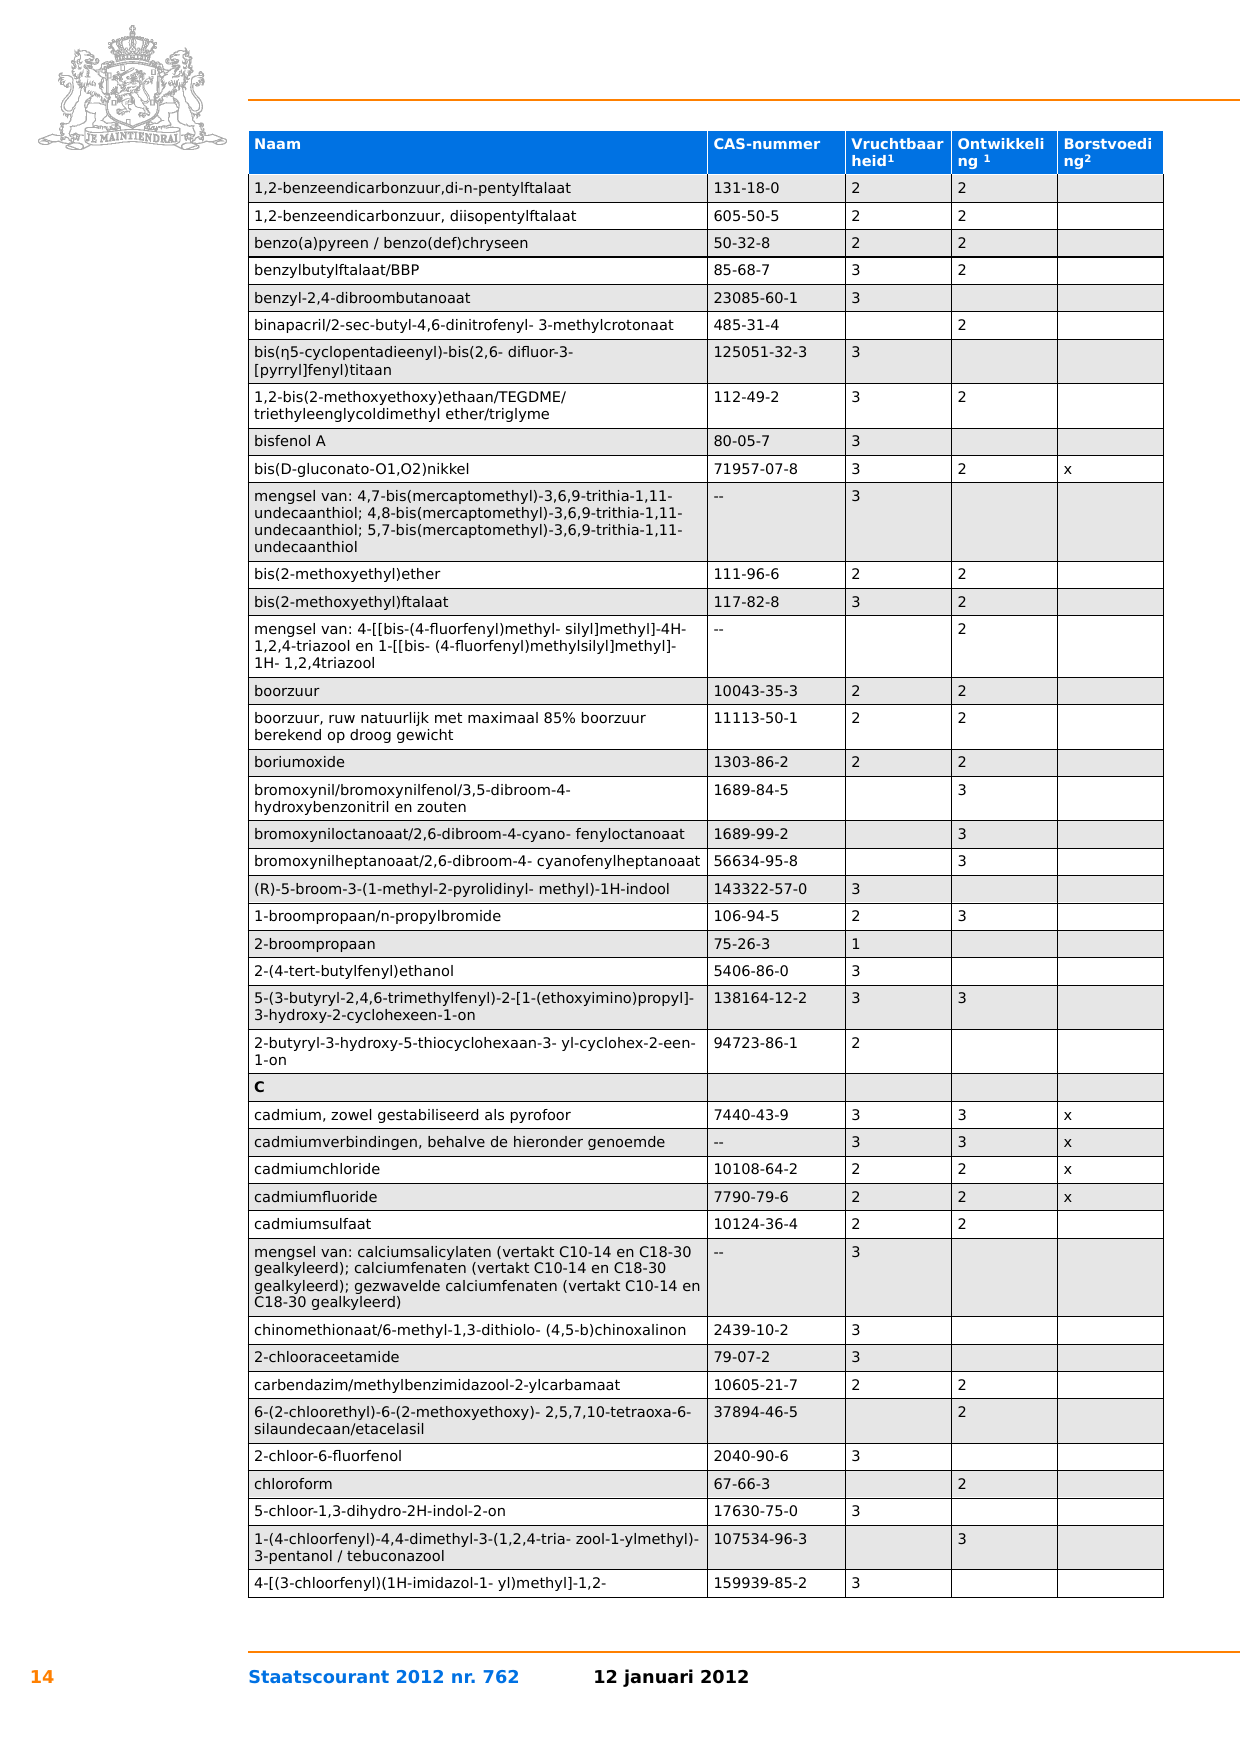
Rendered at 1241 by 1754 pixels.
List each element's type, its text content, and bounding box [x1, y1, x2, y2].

table_cell 1-broompropaan/n-propylbromide [249, 904, 707, 930]
table_cell 3 [846, 1444, 951, 1470]
table_cell [952, 285, 1057, 311]
table_cell x [1058, 1184, 1163, 1210]
table_cell bromoxyniloctanoaat/2,6-dibroom-4-cyano- fenyloctanoaat [249, 821, 707, 848]
table_cell 107534-96-3 [708, 1526, 845, 1569]
table_cell bis(η5-cyclopentadieenyl)-bis(2,6- difluor-3-[pyrryl]fenyl)titaan [249, 340, 707, 383]
table_cell 2 [952, 1471, 1057, 1497]
table_cell [952, 1317, 1057, 1343]
table_cell [846, 1074, 951, 1101]
table_cell bis(D-gluconato-O1,O2)nikkel [249, 456, 707, 482]
table_cell [1058, 849, 1163, 875]
table_cell 2 [952, 1157, 1057, 1183]
table_cell 2 [952, 589, 1057, 615]
table_cell [1058, 258, 1163, 284]
table_cell [952, 1345, 1057, 1371]
table_cell (R)-5-broom-3-(1-methyl-2-pyrolidinyl- methyl)-1H-indool [249, 876, 707, 902]
table_cell 3 [846, 876, 951, 902]
table_cell [1058, 340, 1163, 383]
table_cell 3 [952, 821, 1057, 848]
table_cell 143322-57-0 [708, 876, 845, 902]
table_cell x [1058, 1157, 1163, 1183]
table_cell cadmiumsulfaat [249, 1211, 707, 1238]
table_cell [952, 1570, 1057, 1597]
table_cell C [249, 1074, 707, 1101]
table_cell 67-66-3 [708, 1471, 845, 1497]
table_cell 2 [846, 230, 951, 256]
table_cell 2 [846, 1184, 951, 1210]
table_cell [1058, 589, 1163, 615]
table_cell [952, 1499, 1057, 1525]
table_cell [952, 931, 1057, 957]
table_cell 2 [952, 175, 1057, 202]
table_cell 3 [846, 589, 951, 615]
table_cell 79-07-2 [708, 1345, 845, 1371]
table_cell [846, 1526, 951, 1569]
table_cell [1058, 904, 1163, 930]
table_cell 3 [846, 986, 951, 1029]
table_cell 2-butyryl-3-hydroxy-5-thiocyclohexaan-3- yl-cyclohex-2-een-1-on [249, 1030, 707, 1073]
table_cell 117-82-8 [708, 589, 845, 615]
table_cell 2 [846, 203, 951, 229]
table_cell 605-50-5 [708, 203, 845, 229]
table_cell 2 [846, 1211, 951, 1238]
table_cell [1058, 876, 1163, 902]
table_cell 1-(4-chloorfenyl)-4,4-dimethyl-3-(1,2,4-tria- zool-1-ylmethyl)-3-pentanol / tebuconazool [249, 1526, 707, 1569]
table_cell [1058, 777, 1163, 820]
table_cell 2-chlooraceetamide [249, 1345, 707, 1371]
table_cell [1058, 203, 1163, 229]
table_cell [1058, 1211, 1163, 1238]
table_cell 2 [846, 1030, 951, 1073]
table_cell 3 [846, 384, 951, 427]
table_cell [1058, 1399, 1163, 1443]
table_cell 2 [952, 616, 1057, 677]
table_cell [1058, 1030, 1163, 1073]
table_cell 131-18-0 [708, 175, 845, 202]
table_cell 5-(3-butyryl-2,4,6-trimethylfenyl)-2-[1-(ethoxyimino)propyl]-3-hydroxy-2-cyclohexeen-1-on [249, 986, 707, 1029]
table_cell 2-(4-tert-butylfenyl)ethanol [249, 958, 707, 984]
table_cell 3 [952, 849, 1057, 875]
table_cell 2 [952, 258, 1057, 284]
table_cell 56634-95-8 [708, 849, 845, 875]
table_cell [846, 1471, 951, 1497]
table_cell 2 [952, 312, 1057, 339]
table_cell 159939-85-2 [708, 1570, 845, 1597]
table_cell [1058, 384, 1163, 427]
table_cell 112-49-2 [708, 384, 845, 427]
table_cell [1058, 931, 1163, 957]
table_cell [1058, 750, 1163, 776]
table_cell boorzuur [249, 678, 707, 704]
table_cell -- [708, 616, 845, 677]
table_cell 3 [846, 1570, 951, 1597]
table_cell [1058, 1471, 1163, 1497]
table_cell 71957-07-8 [708, 456, 845, 482]
table_cell 6-(2-chloorethyl)-6-(2-methoxyethoxy)- 2,5,7,10-tetraoxa-6-silaundecaan/etacelasil [249, 1399, 707, 1443]
table_cell 2 [952, 562, 1057, 588]
table_cell mengsel van: 4-[[bis-(4-fluorfenyl)methyl- silyl]methyl]-4H-1,2,4-triazool en 1-[[bis- (4-fluorfenyl)methylsilyl]methyl]-1H- 1,2,4triazool [249, 616, 707, 677]
table_cell [1058, 705, 1163, 748]
table_cell -- [708, 483, 845, 561]
table_cell x [1058, 456, 1163, 482]
table_cell 3 [846, 1499, 951, 1525]
table_cell [1058, 678, 1163, 704]
table_cell 2 [846, 1157, 951, 1183]
table_cell 138164-12-2 [708, 986, 845, 1029]
table_cell 2 [952, 1184, 1057, 1210]
table_cell 50-32-8 [708, 230, 845, 256]
table_cell 3 [846, 1345, 951, 1371]
table_cell [1058, 1499, 1163, 1525]
table_cell [952, 429, 1057, 455]
table_cell 5406-86-0 [708, 958, 845, 984]
table_cell chinomethionaat/6-methyl-1,3-dithiolo- (4,5-b)chinoxalinon [249, 1317, 707, 1343]
table_cell [1058, 1074, 1163, 1101]
table_cell [1058, 958, 1163, 984]
table_cell [846, 1399, 951, 1443]
table_cell 10108-64-2 [708, 1157, 845, 1183]
table_cell 3 [952, 986, 1057, 1029]
table_cell 106-94-5 [708, 904, 845, 930]
table_cell 1 [846, 931, 951, 957]
table_cell [1058, 821, 1163, 848]
table_cell 94723-86-1 [708, 1030, 845, 1073]
table_cell 7440-43-9 [708, 1102, 845, 1128]
table_cell [1058, 562, 1163, 588]
table_cell 3 [846, 429, 951, 455]
table_cell 3 [846, 258, 951, 284]
table_cell cadmiumverbindingen, behalve de hieronder genoemde [249, 1129, 707, 1156]
table_cell [952, 1030, 1057, 1073]
table_cell [1058, 1317, 1163, 1343]
table_cell binapacril/2-sec-butyl-4,6-dinitrofenyl- 3-methylcrotonaat [249, 312, 707, 339]
table_header Ontwikkeling 1 [952, 131, 1057, 174]
table_cell [1058, 616, 1163, 677]
table_cell [1058, 1444, 1163, 1470]
table_cell mengsel van: calciumsalicylaten (vertakt C10-14 en C18-30 gealkyleerd); calciumfenaten (vertakt C10-14 en C18-30 gealkyleerd); gezwavelde calciumfenaten (vertakt C10-14 en C18-30 gealkyleerd) [249, 1239, 707, 1316]
table_cell [846, 777, 951, 820]
table_cell 2 [952, 384, 1057, 427]
table_cell mengsel van: 4,7-bis(mercaptomethyl)-3,6,9-trithia-1,11-undecaanthiol; 4,8-bis(mercaptomethyl)-3,6,9-trithia-1,11-undecaanthiol; 5,7-bis(mercaptomethyl)-3,6,9-trithia-1,11-undecaanthiol [249, 483, 707, 561]
table_cell x [1058, 1129, 1163, 1156]
table_cell 2 [952, 678, 1057, 704]
table_cell 5-chloor-1,3-dihydro-2H-indol-2-on [249, 1499, 707, 1525]
table_cell chloroform [249, 1471, 707, 1497]
table_cell benzyl-2,4-dibroombutanoaat [249, 285, 707, 311]
table_cell benzo(a)pyreen / benzo(def)chryseen [249, 230, 707, 256]
table_cell [1058, 483, 1163, 561]
table_cell bromoxynil/bromoxynilfenol/3,5-dibroom-4- hydroxybenzonitril en zouten [249, 777, 707, 820]
table_cell 37894-46-5 [708, 1399, 845, 1443]
table_cell x [1058, 1102, 1163, 1128]
table_cell 2 [846, 1372, 951, 1398]
table_cell [1058, 1570, 1163, 1597]
table_cell 7790-79-6 [708, 1184, 845, 1210]
table_cell [952, 1239, 1057, 1316]
table_cell 3 [952, 777, 1057, 820]
table_cell [1058, 429, 1163, 455]
table_cell [952, 876, 1057, 902]
table_cell 2 [952, 1399, 1057, 1443]
table_cell 75-26-3 [708, 931, 845, 957]
table_cell 2 [846, 562, 951, 588]
table_cell 2-broompropaan [249, 931, 707, 957]
table_cell bisfenol A [249, 429, 707, 455]
table_cell 2 [952, 705, 1057, 748]
table_cell [952, 958, 1057, 984]
table_cell 4-[(3-chloorfenyl)(1H-imidazol-1- yl)methyl]-1,2- [249, 1570, 707, 1597]
table_cell bis(2-methoxyethyl)ether [249, 562, 707, 588]
table_cell 1303-86-2 [708, 750, 845, 776]
table_cell 2439-10-2 [708, 1317, 845, 1343]
table_cell [1058, 1526, 1163, 1569]
table_cell [846, 821, 951, 848]
table_cell 485-31-4 [708, 312, 845, 339]
table_cell boriumoxide [249, 750, 707, 776]
table_cell 2-chloor-6-fluorfenol [249, 1444, 707, 1470]
table_cell 3 [846, 1129, 951, 1156]
table_cell 2 [952, 456, 1057, 482]
table_cell [1058, 175, 1163, 202]
table_cell 3 [952, 1102, 1057, 1128]
table_cell [1058, 312, 1163, 339]
table_cell [846, 312, 951, 339]
table_cell 3 [846, 1317, 951, 1343]
table_cell [952, 1444, 1057, 1470]
table_cell -- [708, 1239, 845, 1316]
table_cell 23085-60-1 [708, 285, 845, 311]
table_cell [1058, 1239, 1163, 1316]
table_cell [952, 1074, 1057, 1101]
table_cell -- [708, 1129, 845, 1156]
table_cell 1,2-benzeendicarbonzuur, diisopentylftalaat [249, 203, 707, 229]
table_cell 2 [952, 230, 1057, 256]
table_cell 3 [846, 958, 951, 984]
table_cell [1058, 1372, 1163, 1398]
table_cell 3 [846, 456, 951, 482]
table_header Borstvoeding2 [1058, 131, 1163, 174]
table_cell 17630-75-0 [708, 1499, 845, 1525]
table_cell cadmiumchloride [249, 1157, 707, 1183]
table_cell 1,2-benzeendicarbonzuur,di-n-pentylftalaat [249, 175, 707, 202]
table_cell 1689-84-5 [708, 777, 845, 820]
table_cell carbendazim/methylbenzimidazool-2-ylcarbamaat [249, 1372, 707, 1398]
table_cell 125051-32-3 [708, 340, 845, 383]
table_cell 2 [952, 1211, 1057, 1238]
table_cell [1058, 1345, 1163, 1371]
table_cell 1689-99-2 [708, 821, 845, 848]
table_cell 3 [846, 1102, 951, 1128]
table_cell 3 [846, 1239, 951, 1316]
table_cell 1,2-bis(2-methoxyethoxy)ethaan/TEGDME/triethyleenglycoldimethyl­ ether/triglyme [249, 384, 707, 427]
table_header Vruchtbaarheid1 [846, 131, 951, 174]
table_cell 2 [846, 904, 951, 930]
table_cell boorzuur, ruw natuurlijk met maximaal 85% boorzuur berekend op droog gewicht [249, 705, 707, 748]
table_cell 2 [846, 705, 951, 748]
table_cell 11113-50-1 [708, 705, 845, 748]
picture [38, 25, 227, 150]
table_cell 10124-36-4 [708, 1211, 845, 1238]
table_cell 3 [846, 285, 951, 311]
table_cell [952, 483, 1057, 561]
table_cell bromoxynilheptanoaat/2,6-dibroom-4- cyanofenylheptanoaat [249, 849, 707, 875]
table_cell 2 [952, 203, 1057, 229]
table_cell 2040-90-6 [708, 1444, 845, 1470]
table_cell 3 [846, 483, 951, 561]
table_cell 10043-35-3 [708, 678, 845, 704]
table_cell bis(2-methoxyethyl)ftalaat [249, 589, 707, 615]
table_cell [846, 616, 951, 677]
table_cell 3 [952, 1129, 1057, 1156]
table_cell 2 [846, 678, 951, 704]
table_cell 2 [846, 750, 951, 776]
table_cell cadmiumfluoride [249, 1184, 707, 1210]
table_header Naam [249, 131, 707, 174]
table_cell [708, 1074, 845, 1101]
table_header CAS-nummer [708, 131, 845, 174]
table_cell 2 [952, 1372, 1057, 1398]
table_cell 3 [952, 904, 1057, 930]
table_cell [846, 849, 951, 875]
table_cell 111-96-6 [708, 562, 845, 588]
table_cell [1058, 986, 1163, 1029]
table_cell cadmium, zowel gestabiliseerd als pyrofoor [249, 1102, 707, 1128]
table_cell 85-68-7 [708, 258, 845, 284]
table_cell 2 [846, 175, 951, 202]
table_cell 3 [952, 1526, 1057, 1569]
table_cell 80-05-7 [708, 429, 845, 455]
table_cell 10605-21-7 [708, 1372, 845, 1398]
table_cell benzylbutylftalaat/BBP [249, 258, 707, 284]
table_cell [952, 340, 1057, 383]
table_cell [1058, 285, 1163, 311]
table_cell 2 [952, 750, 1057, 776]
table_cell [1058, 230, 1163, 256]
table_cell 3 [846, 340, 951, 383]
